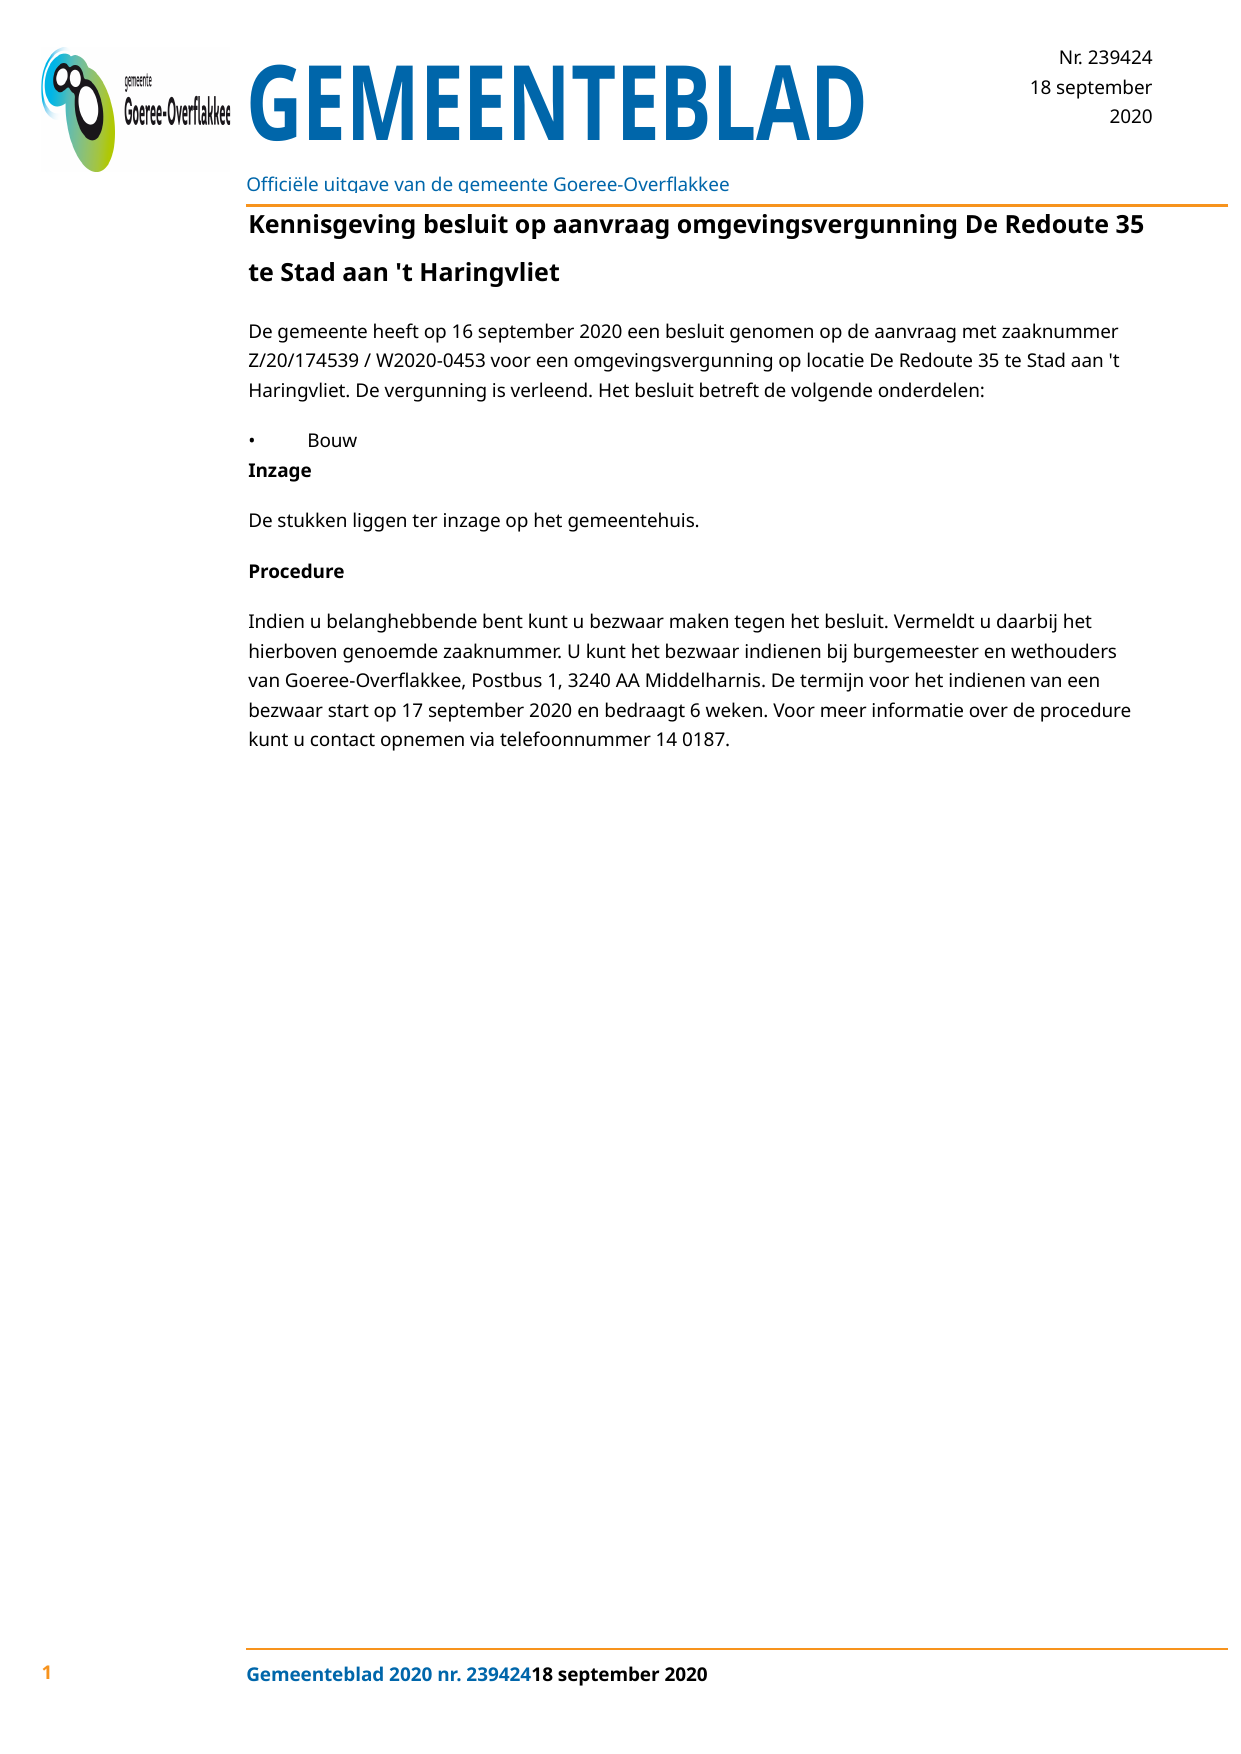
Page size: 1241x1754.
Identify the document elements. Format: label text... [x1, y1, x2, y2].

text Indien u belanghebbende bent kunt u bezwaar maken tegen het besluit. Vermeldt u daarbij het hierboven genoemde zaaknummer. U kunt het bezwaar indienen bij burgemeester en wethouders van Goeree-Overflakkee, Postbus 1, 3240 AA Middelharnis. De termijn voor het indienen van een bezwaar start op 17 september 2020 en bedraagt 6 weken. Voor meer informatie over de procedure kunt u contact opnemen via telefoonnummer 14 0187. [248, 608, 1152, 752]
list Bouw [248, 427, 1152, 453]
text Inzage [248, 457, 1152, 483]
text Procedure [248, 558, 1152, 584]
text De gemeente heeft op 16 september 2020 een besluit genomen op de aanvraag met zaaknummer Z/20/174539 / W2020-0453 voor een omgevingsvergunning op locatie De Redoute 35 te Stad aan 't Haringvliet. De vergunning is verleend. Het besluit betreft de volgende onderdelen: [248, 318, 1152, 403]
text De stukken liggen ter inzage op het gemeentehuis. [248, 507, 1152, 533]
picture [41, 47, 231, 172]
text Kennisgeving besluit op aanvraag omgevingsvergunning De Redoute 35 te Stad aan 't Haringvliet [248, 207, 1152, 288]
